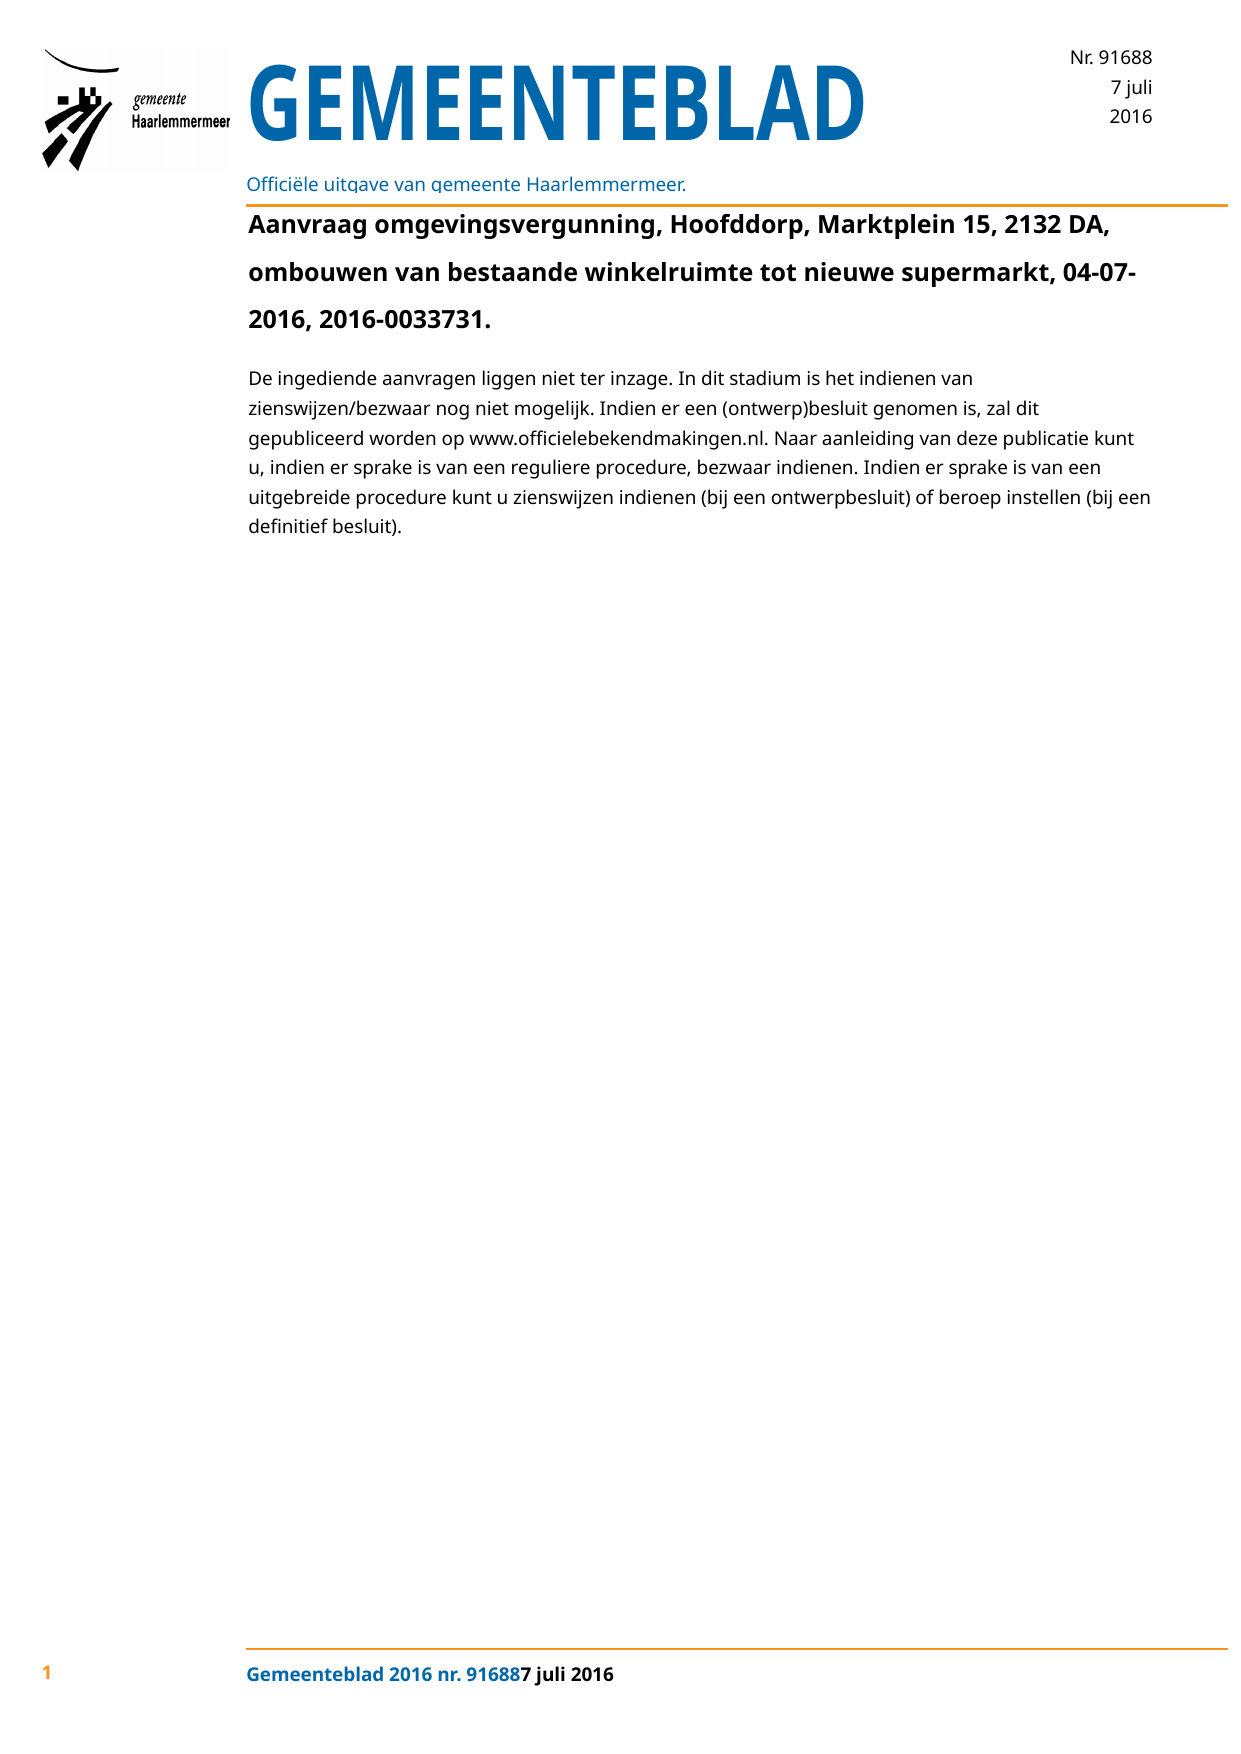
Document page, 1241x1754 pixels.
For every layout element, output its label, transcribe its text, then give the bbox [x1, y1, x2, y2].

text De ingediende aanvragen liggen niet ter inzage. In dit stadium is het indienen van zienswijzen/bezwaar nog niet mogelijk. Indien er een (ontwerp)besluit genomen is, zal dit gepubliceerd worden op www.officielebekendmakingen.nl. Naar aanleiding van deze publicatie kunt u, indien er sprake is van een reguliere procedure, bezwaar indienen. Indien er sprake is van een uitgebreide procedure kunt u zienswijzen indienen (bij een ontwerpbesluit) of beroep instellen (bij een definitief besluit). [248, 366, 1152, 539]
text Aanvraag omgevingsvergunning, Hoofddorp, Marktplein 15, 2132 DA, ombouwen van bestaande winkelruimte tot nieuwe supermarkt, 04-07-2016, 2016-0033731. [248, 207, 1152, 336]
picture [41, 47, 231, 172]
